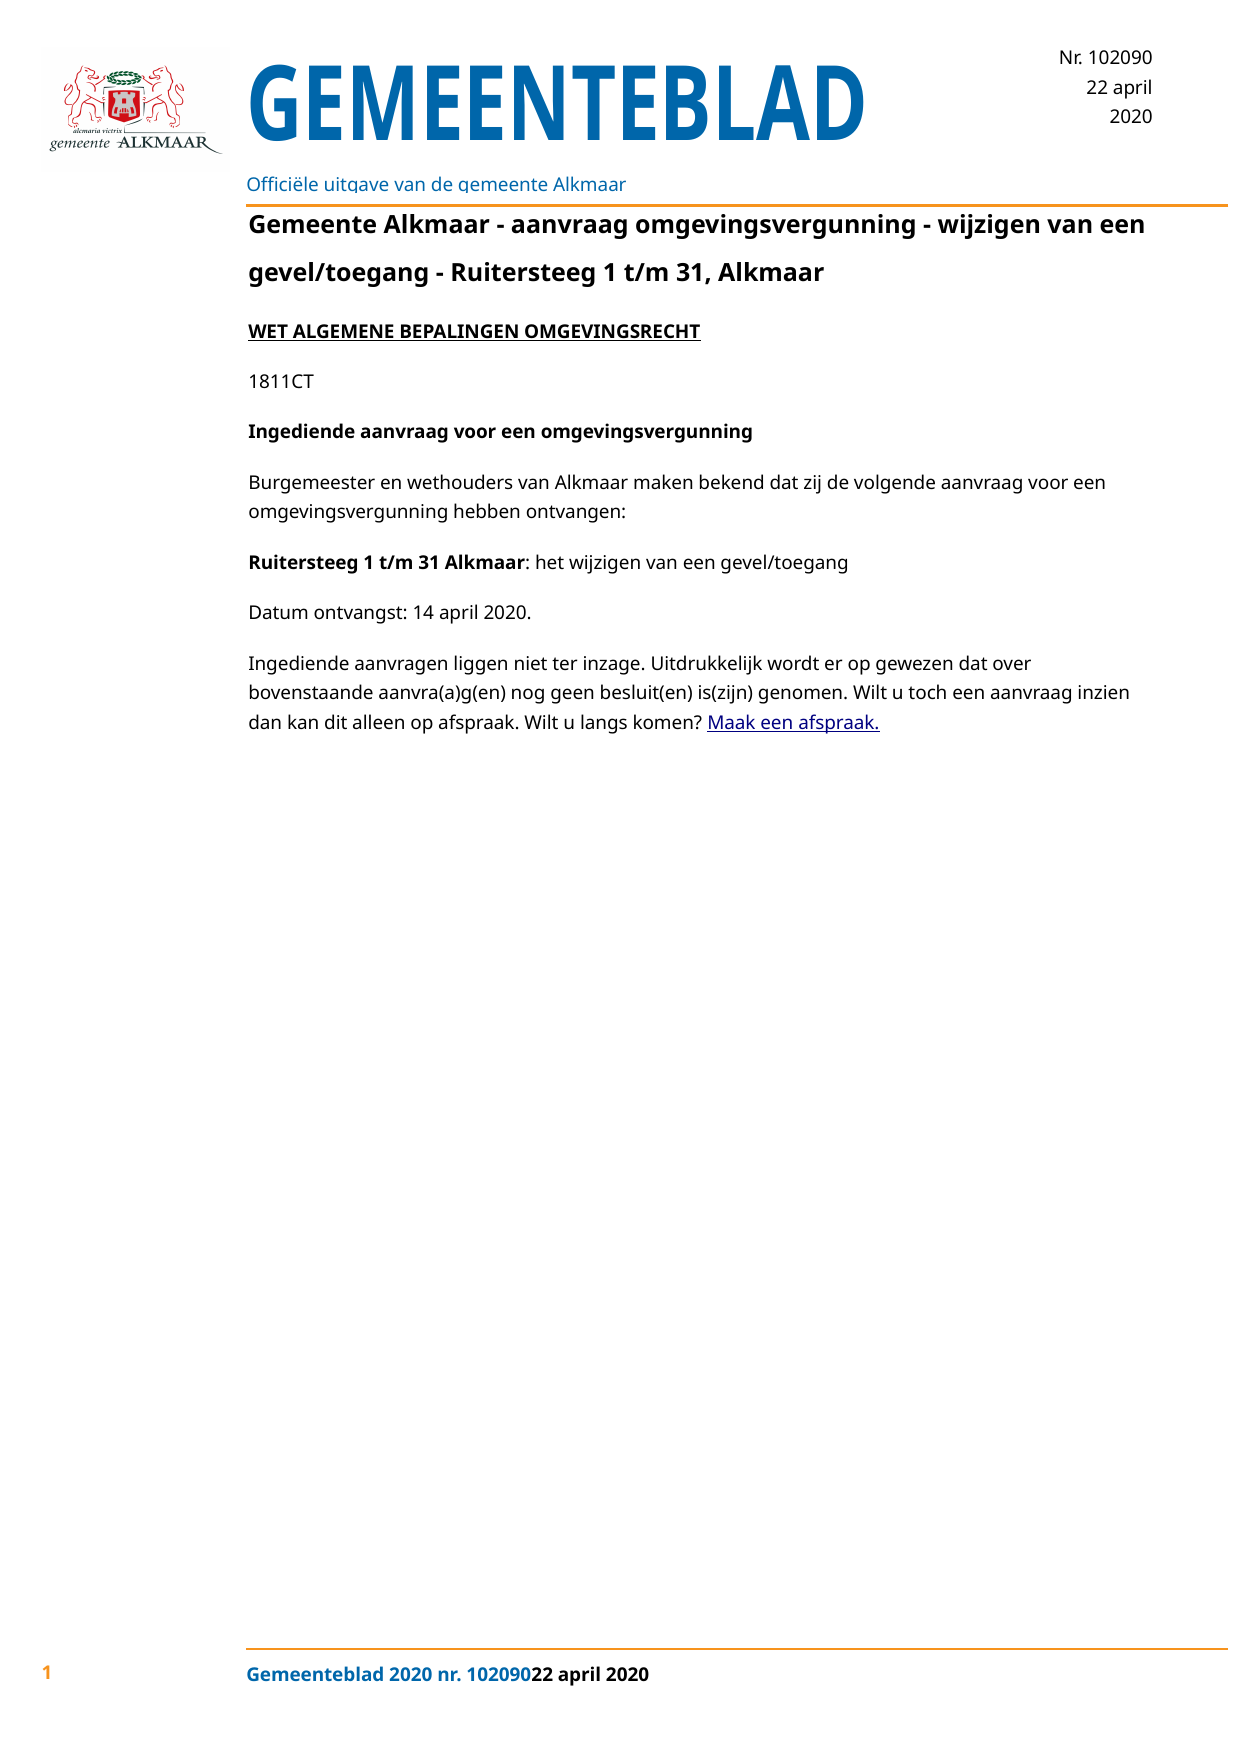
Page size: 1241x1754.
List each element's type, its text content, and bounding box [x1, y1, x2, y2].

text Datum ontvangst: 14 april 2020. [248, 599, 1152, 625]
text WET ALGEMENE BEPALINGEN OMGEVINGSRECHT [248, 318, 1152, 344]
text Burgemeester en wethouders van Alkmaar maken bekend dat zij de volgende aanvraag voor een omgevingsvergunning hebben ontvangen: [248, 469, 1152, 524]
picture [41, 47, 231, 172]
text 1811CT [248, 368, 1152, 394]
text Gemeente Alkmaar - aanvraag omgevingsvergunning - wijzigen van een gevel/toegang - Ruitersteeg 1 t/m 31, Alkmaar [248, 207, 1152, 288]
text Ruitersteeg 1 t/m 31 Alkmaar: het wijzigen van een gevel/toegang [248, 549, 1152, 575]
text Ingediende aanvraag voor een omgevingsvergunning [248, 419, 1152, 444]
text Ingediende aanvragen liggen niet ter inzage. Uitdrukkelijk wordt er op gewezen dat over bovenstaande aanvra(a)g(en) nog geen besluit(en) is(zijn) genomen. Wilt u toch een aanvraag inzien dan kan dit alleen op afspraak. Wilt u langs komen? Maak een afspraak. [248, 650, 1152, 735]
